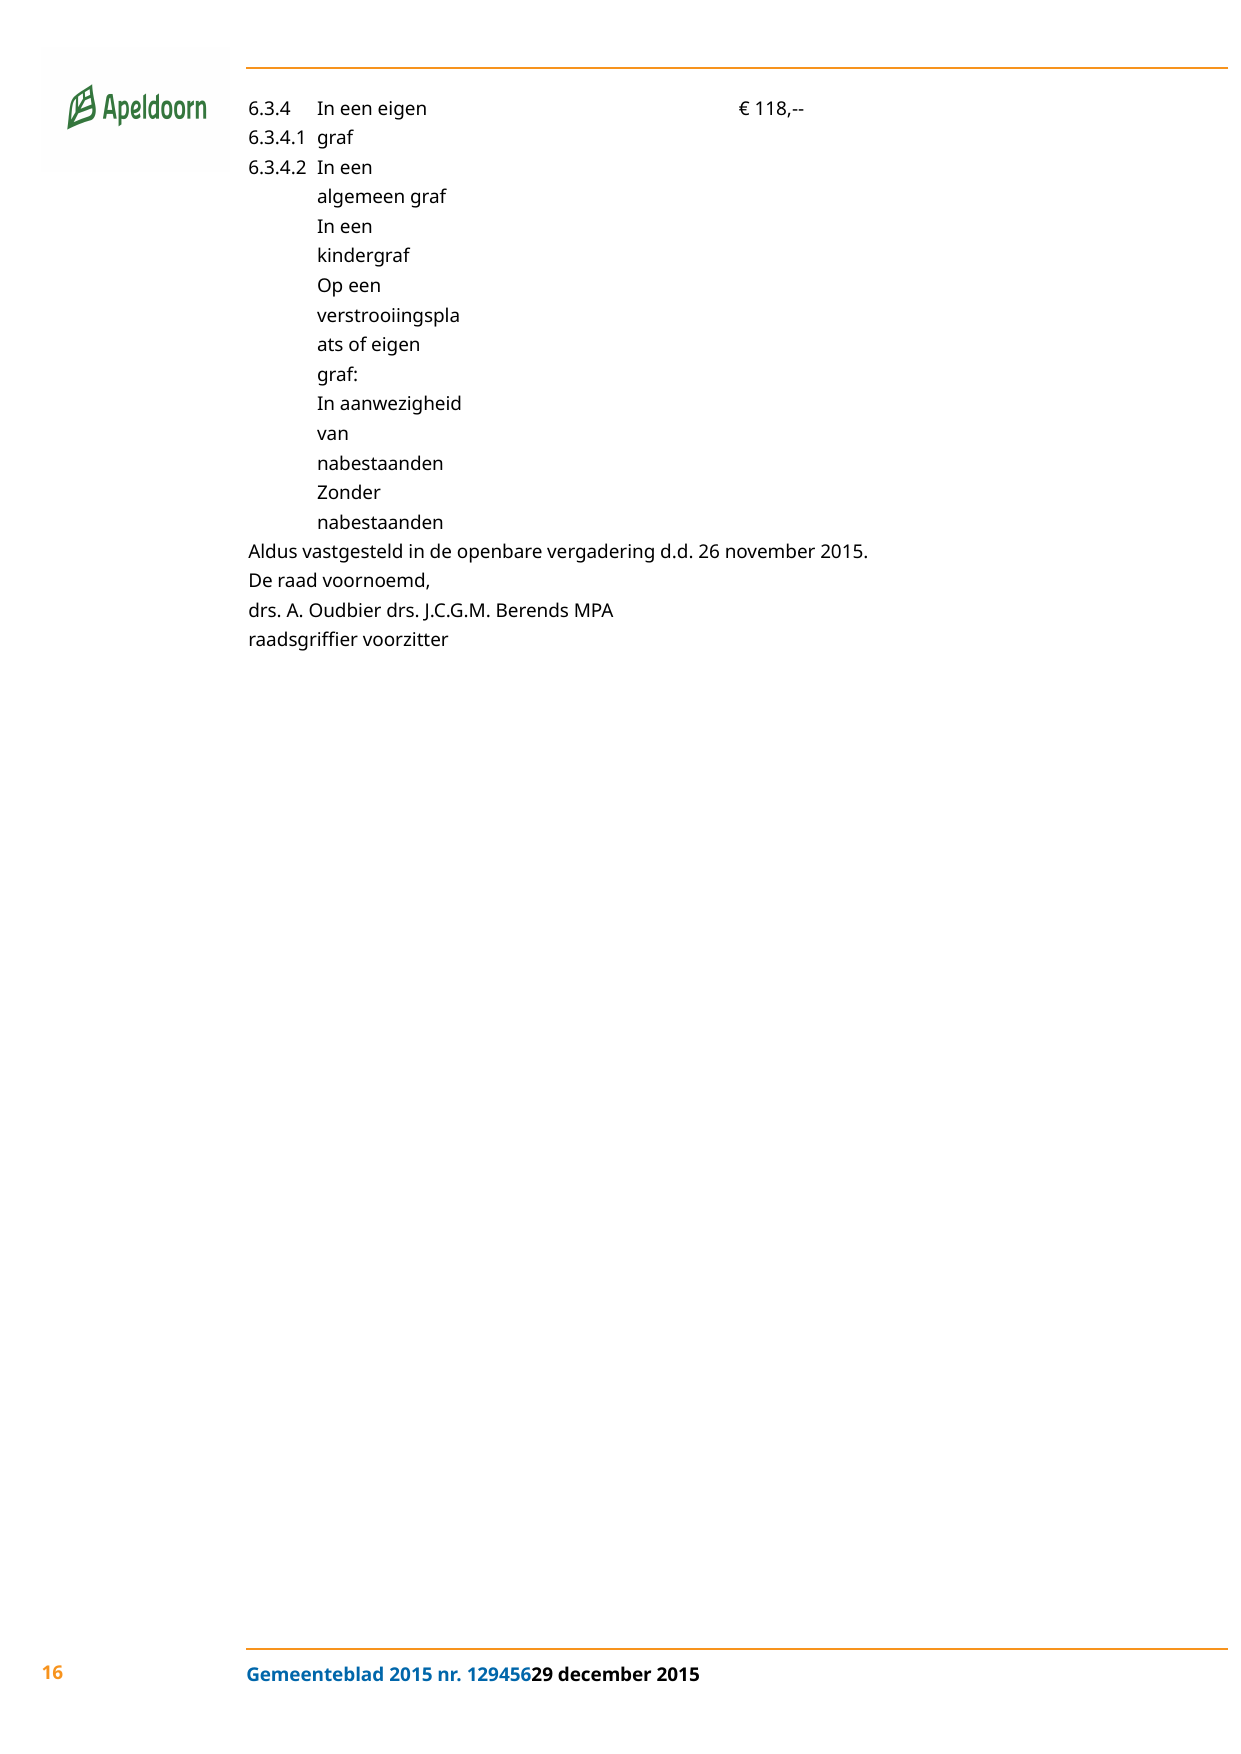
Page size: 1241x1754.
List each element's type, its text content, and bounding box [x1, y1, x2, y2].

text Aldus vastgesteld in de openbare vergadering d.d. 26 november 2015. [248, 538, 1152, 564]
text drs. A. Oudbier drs. J.C.G.M. Berends MPA [248, 597, 1152, 623]
table_cell 6.3.4 6.3.4.1 6.3.4.2 [248, 95, 317, 535]
text De raad voornoemd, [248, 567, 1152, 593]
table_cell [532, 95, 601, 535]
table_cell In een eigen graf In een algemeen graf In een kindergraf Op een verstrooiingsplaats of eigen graf: In aanwezigheid van nabestaanden Zonder nabestaanden [317, 95, 463, 535]
table_cell [601, 95, 739, 535]
table_cell € 118,-- [739, 95, 945, 535]
picture [41, 47, 231, 172]
table_cell [464, 95, 532, 535]
text raadsgriffier voorzitter [248, 627, 1152, 652]
table_cell [945, 95, 1083, 535]
